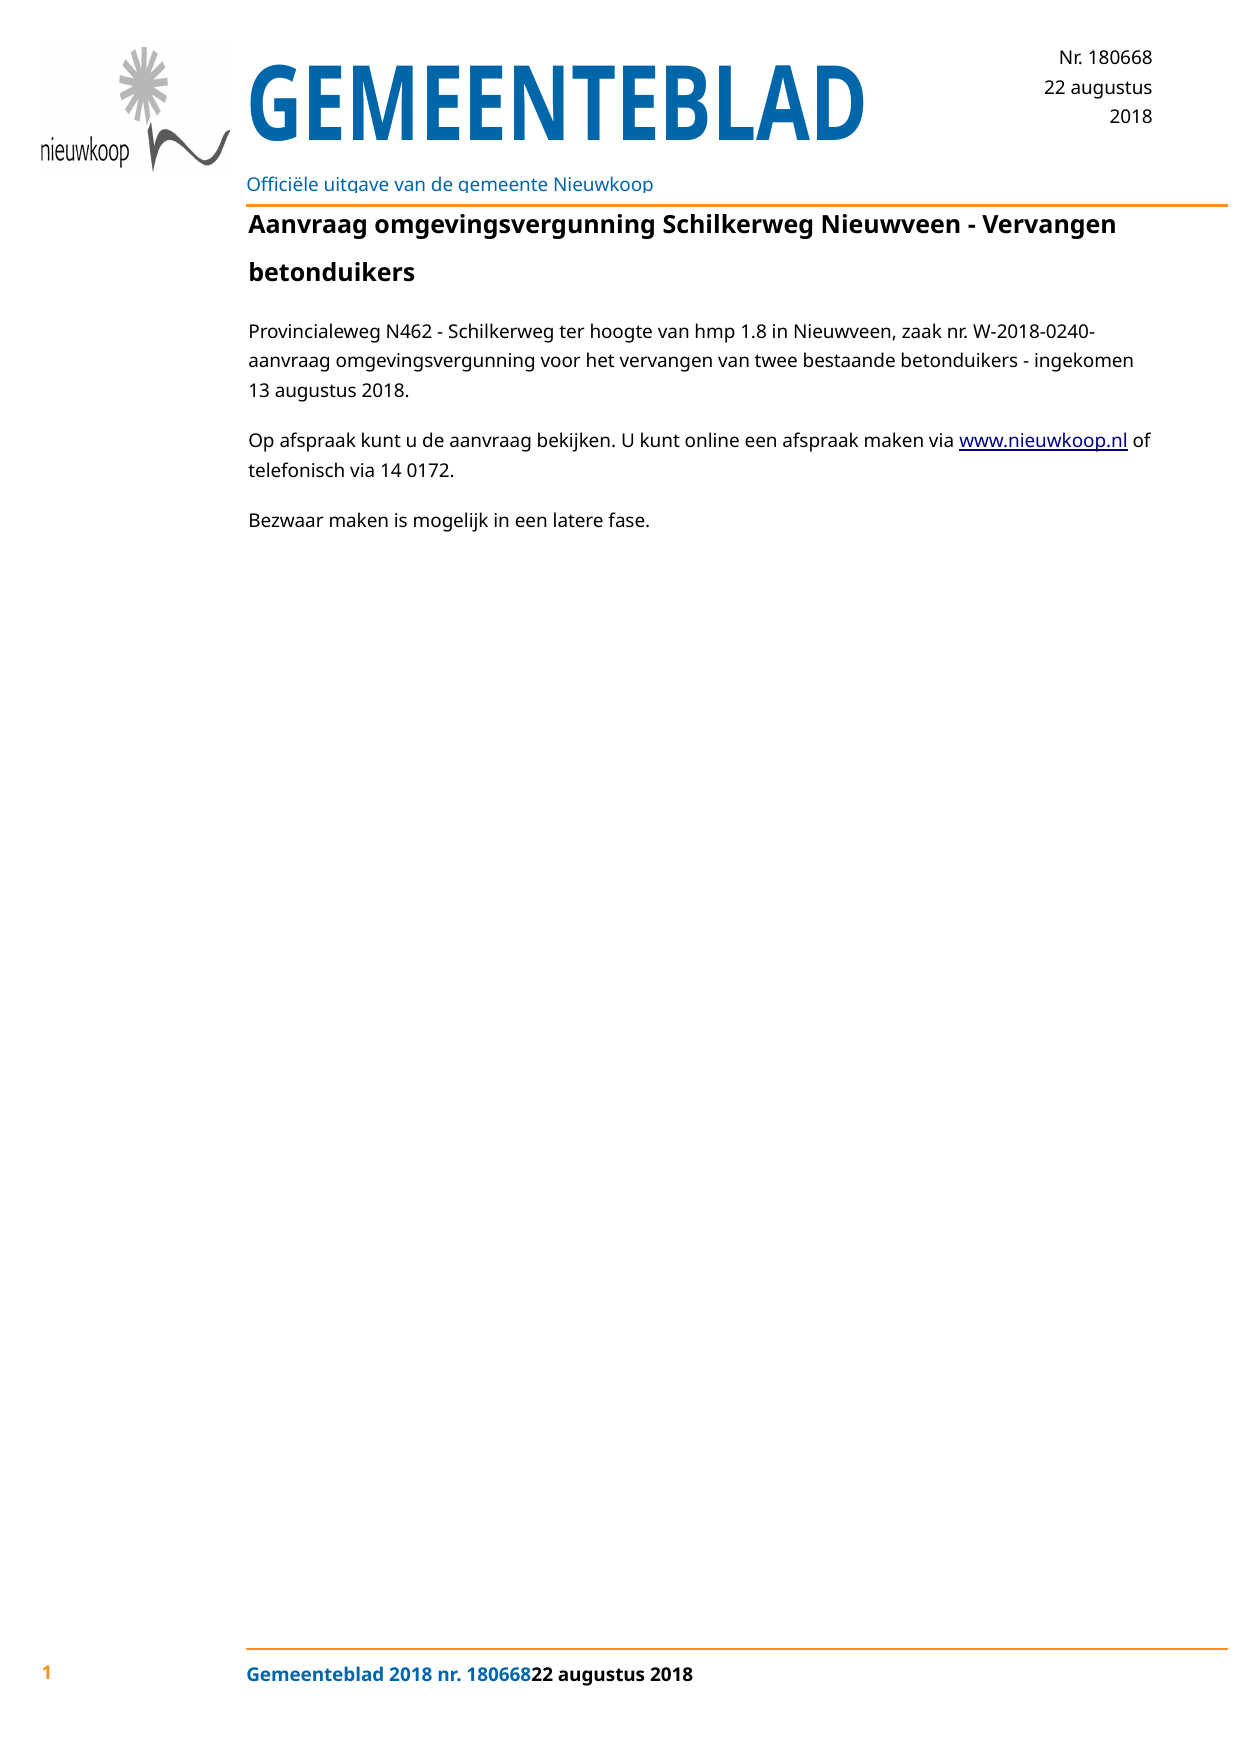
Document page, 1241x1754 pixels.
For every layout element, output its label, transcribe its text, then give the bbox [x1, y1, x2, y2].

text Provincialeweg N462 - Schilkerweg ter hoogte van hmp 1.8 in Nieuwveen, zaak nr. W-2018-0240- aanvraag omgevingsvergunning voor het vervangen van twee bestaande betonduikers - ingekomen 13 augustus 2018. [248, 318, 1152, 403]
text Op afspraak kunt u de aanvraag bekijken. U kunt online een afspraak maken via www.nieuwkoop.nl of telefonisch via 14 0172. [248, 427, 1152, 483]
text Bezwaar maken is mogelijk in een latere fase. [248, 507, 1152, 533]
picture [41, 47, 231, 172]
text Aanvraag omgevingsvergunning Schilkerweg Nieuwveen - Vervangen betonduikers [248, 207, 1152, 288]
